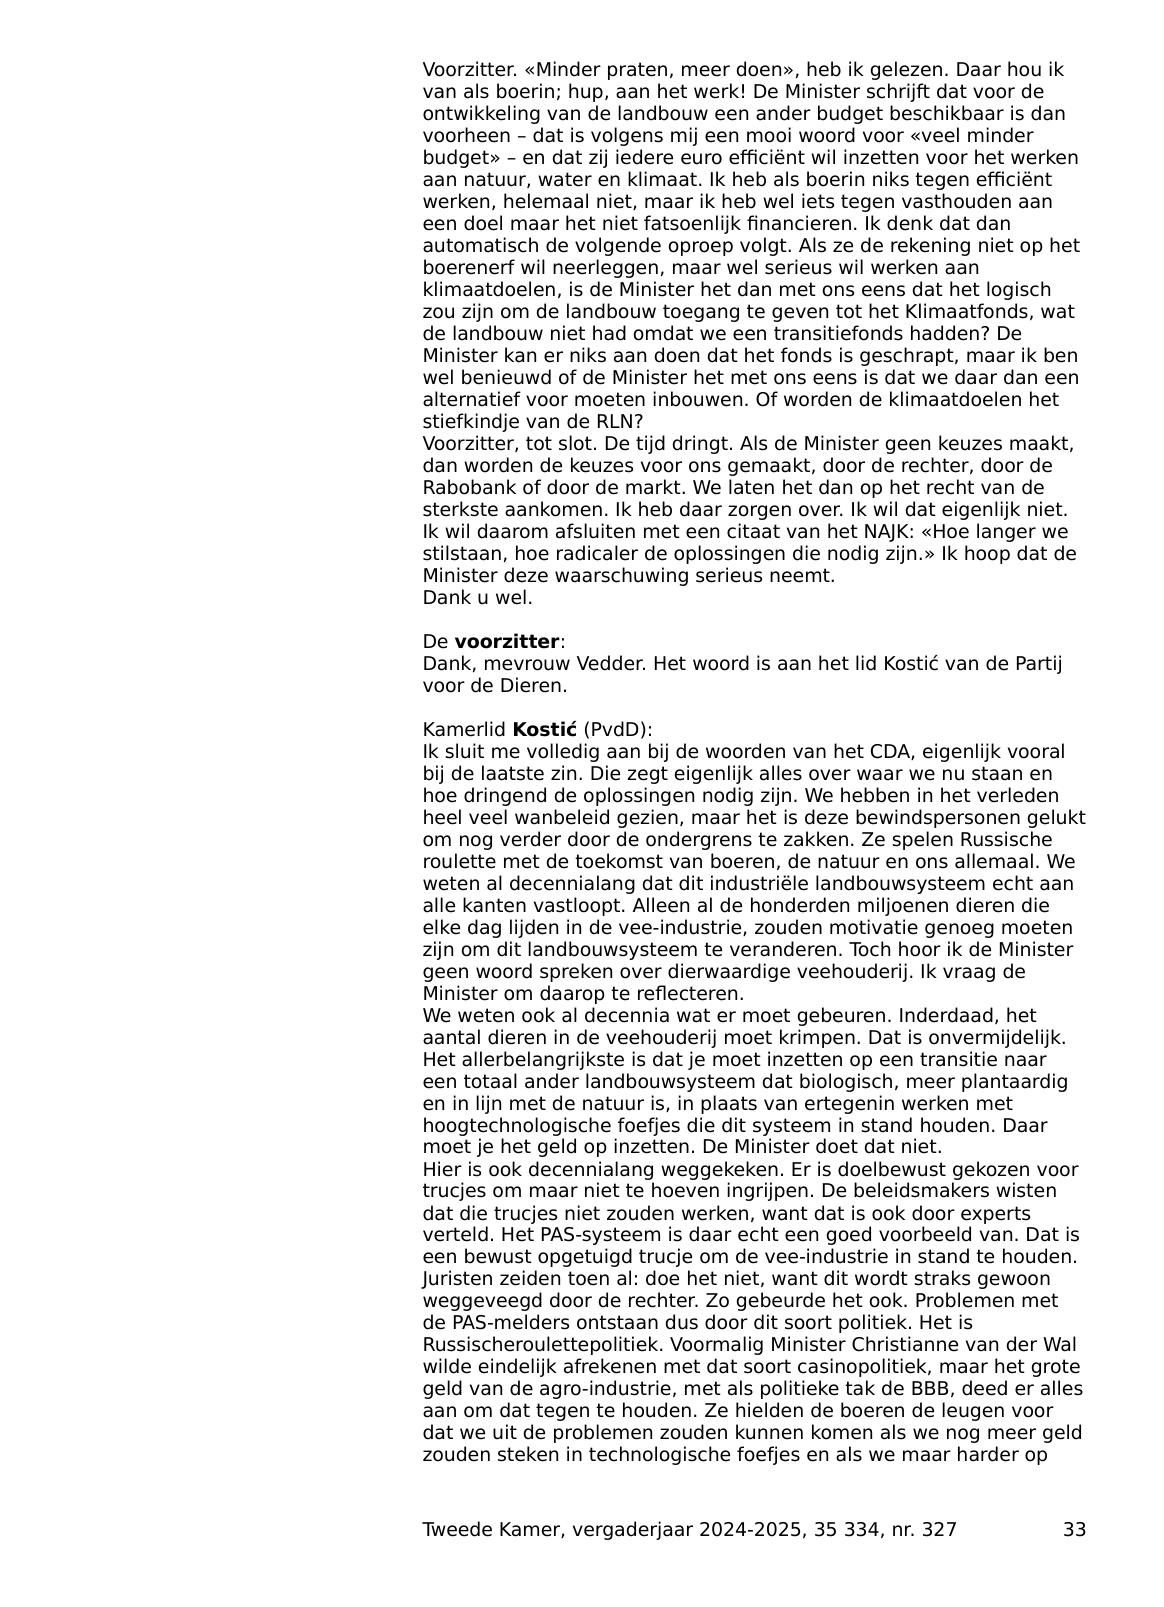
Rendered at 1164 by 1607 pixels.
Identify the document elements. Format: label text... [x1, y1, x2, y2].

text Hier is ook decennialang weggekeken. Er is doelbewust gekozen voor trucjes om maar niet te hoeven ingrijpen. De beleidsmakers wisten dat die trucjes niet zouden werken, want dat is ook door experts verteld. Het PAS-systeem is daar echt een goed voorbeeld van. Dat is een bewust opgetuigd trucje om de vee-industrie in stand te houden. Juristen zeiden toen al: doe het niet, want dit wordt straks gewoon weggeveegd door de rechter. Zo gebeurde het ook. Problemen met de PAS-melders ontstaan dus door dit soort politiek. Het is Russischeroulettepolitiek. Voormalig Minister Christianne van der Wal wilde eindelijk afrekenen met dat soort casinopolitiek, maar het grote geld van de agro-industrie, met als politieke tak de BBB, deed er alles aan om dat tegen te houden. Ze hielden de boeren de leugen voor dat we uit de problemen zouden kunnen komen als we nog meer geld zouden steken in technologische foefjes en als we maar harder op [422, 1158, 1087, 1466]
text Dank u wel. [422, 587, 1087, 608]
text Voorzitter, tot slot. De tijd dringt. Als de Minister geen keuzes maakt, dan worden de keuzes voor ons gemaakt, door de rechter, door de Rabobank of door de markt. We laten het dan op het recht van de sterkste aankomen. Ik heb daar zorgen over. Ik wil dat eigenlijk niet. Ik wil daarom afsluiten met een citaat van het NAJK: «Hoe langer we stilstaan, hoe radicaler de oplossingen die nodig zijn.» Ik hoop dat de Minister deze waarschuwing serieus neemt. [422, 433, 1087, 587]
text Kamerlid Kostić (PvdD): [422, 719, 1087, 741]
text We weten ook al decennia wat er moet gebeuren. Inderdaad, het aantal dieren in de veehouderij moet krimpen. Dat is onvermijdelijk. Het allerbelangrijkste is dat je moet inzetten op een transitie naar een totaal ander landbouwsysteem dat biologisch, meer plantaardig en in lijn met de natuur is, in plaats van ertegenin werken met hoogtechnologische foefjes die dit systeem in stand houden. Daar moet je het geld op inzetten. De Minister doet dat niet. [422, 1004, 1087, 1158]
text Voorzitter. «Minder praten, meer doen», heb ik gelezen. Daar hou ik van als boerin; hup, aan het werk! De Minister schrijft dat voor de ontwikkeling van de landbouw een ander budget beschikbaar is dan voorheen – dat is volgens mij een mooi woord voor «veel minder budget» – en dat zij iedere euro efficiënt wil inzetten voor het werken aan natuur, water en klimaat. Ik heb als boerin niks tegen efficiënt werken, helemaal niet, maar ik heb wel iets tegen vasthouden aan een doel maar het niet fatsoenlijk financieren. Ik denk dat dan automatisch de volgende oproep volgt. Als ze de rekening niet op het boerenerf wil neerleggen, maar wel serieus wil werken aan klimaatdoelen, is de Minister het dan met ons eens dat het logisch zou zijn om de landbouw toegang te geven tot het Klimaatfonds, wat de landbouw niet had omdat we een transitiefonds hadden? De Minister kan er niks aan doen dat het fonds is geschrapt, maar ik ben wel benieuwd of de Minister het met ons eens is dat we daar dan een alternatief voor moeten inbouwen. Of worden de klimaatdoelen het stiefkindje van de RLN? [422, 59, 1087, 433]
text Dank, mevrouw Vedder. Het woord is aan het lid Kostić van de Partij voor de Dieren. [422, 653, 1087, 697]
text Ik sluit me volledig aan bij de woorden van het CDA, eigenlijk vooral bij de laatste zin. Die zegt eigenlijk alles over waar we nu staan en hoe dringend de oplossingen nodig zijn. We hebben in het verleden heel veel wanbeleid gezien, maar het is deze bewindspersonen gelukt om nog verder door de ondergrens te zakken. Ze spelen Russische roulette met de toekomst van boeren, de natuur en ons allemaal. We weten al decennialang dat dit industriële landbouwsysteem echt aan alle kanten vastloopt. Alleen al de honderden miljoenen dieren die elke dag lijden in de vee-industrie, zouden motivatie genoeg moeten zijn om dit landbouwsysteem te veranderen. Toch hoor ik de Minister geen woord spreken over dierwaardige veehouderij. Ik vraag de Minister om daarop te reflecteren. [422, 741, 1087, 1004]
text De voorzitter: [422, 631, 1087, 653]
